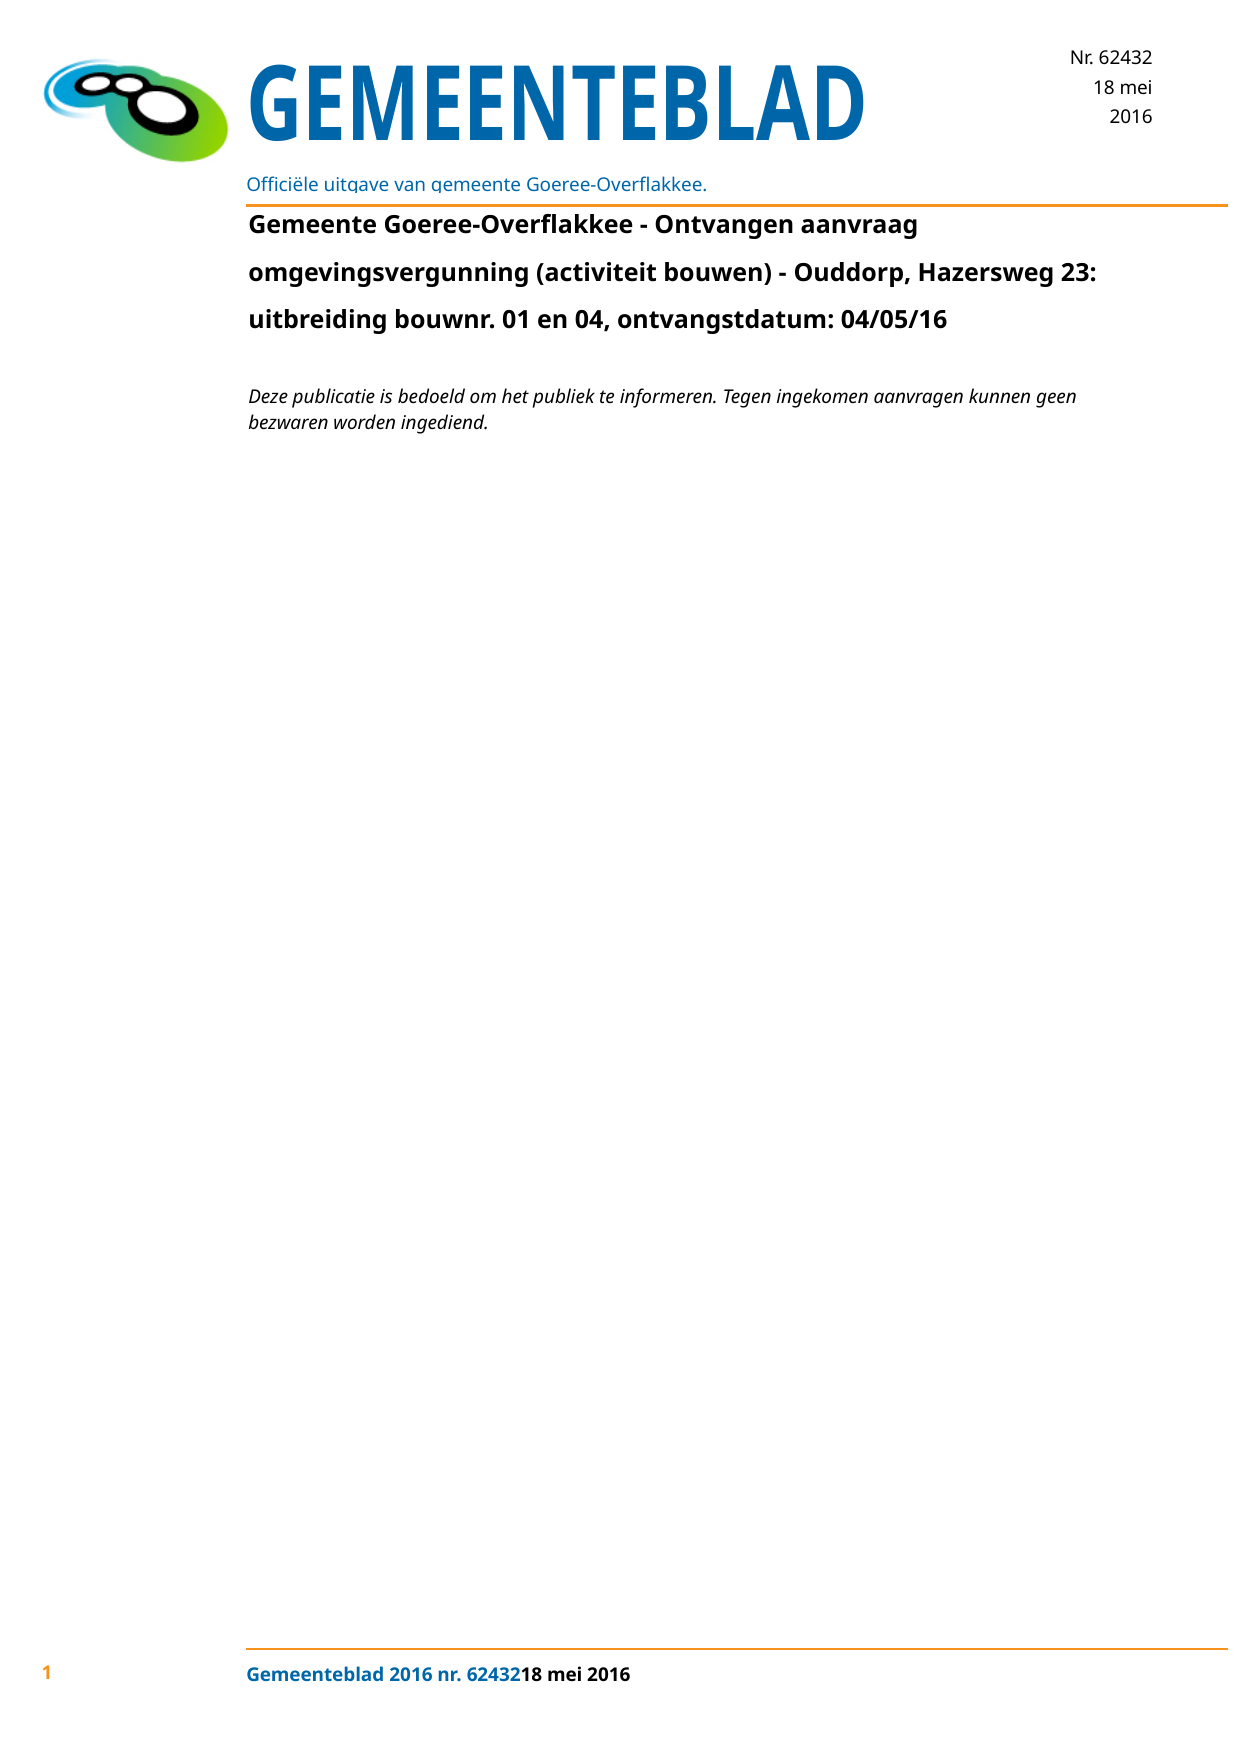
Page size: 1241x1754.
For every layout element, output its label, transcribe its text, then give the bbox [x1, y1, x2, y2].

picture [41, 47, 231, 172]
text Deze publicatie is bedoeld om het publiek te informeren. Tegen ingekomen aanvragen kunnen geen bezwaren worden ingediend. [248, 384, 1152, 435]
text Gemeente Goeree-Overflakkee - Ontvangen aanvraag omgevingsvergunning (activiteit bouwen) - Ouddorp, Hazersweg 23: uitbreiding bouwnr. 01 en 04, ontvangstdatum: 04/05/16 [248, 207, 1152, 336]
